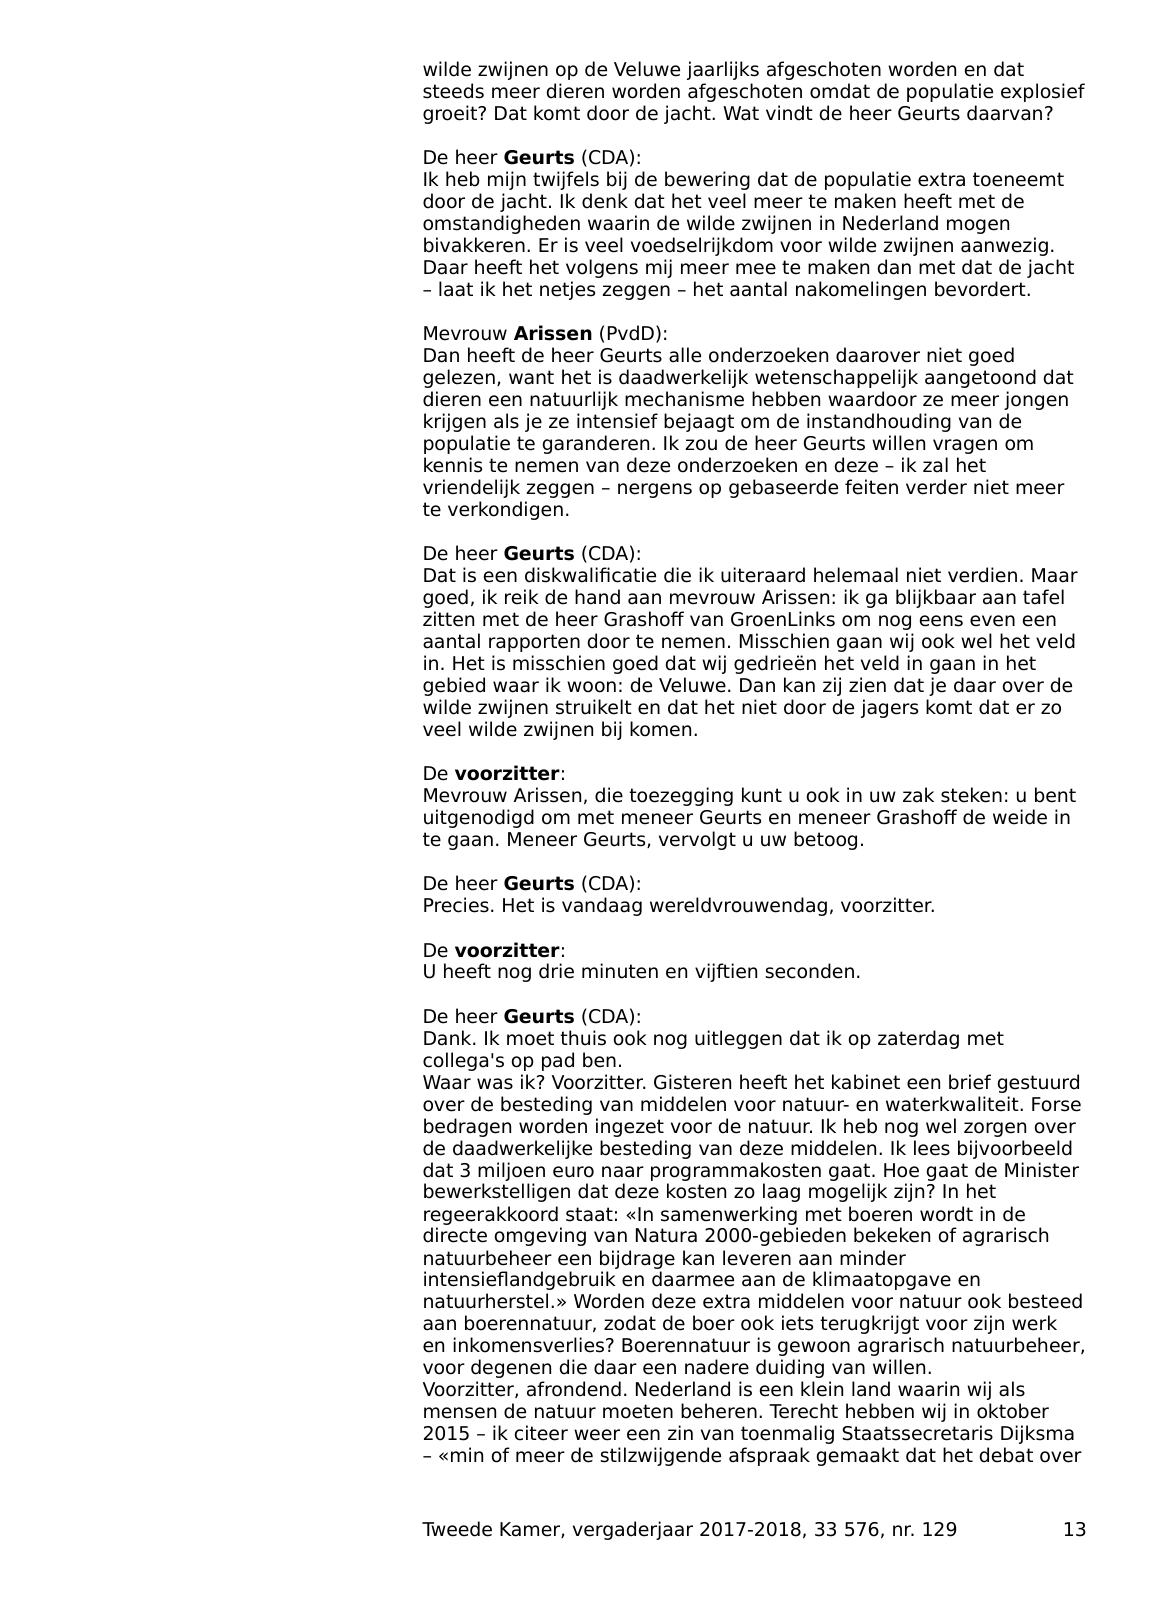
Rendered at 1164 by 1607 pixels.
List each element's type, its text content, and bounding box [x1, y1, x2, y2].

text Waar was ik? Voorzitter. Gisteren heeft het kabinet een brief gestuurd over de besteding van middelen voor natuur- en waterkwaliteit. Forse bedragen worden ingezet voor de natuur. Ik heb nog wel zorgen over de daadwerkelijke besteding van deze middelen. Ik lees bijvoorbeeld dat 3 miljoen euro naar programmakosten gaat. Hoe gaat de Minister bewerkstelligen dat deze kosten zo laag mogelijk zijn? In het regeerakkoord staat: «In samenwerking met boeren wordt in de directe omgeving van Natura 2000-gebieden bekeken of agrarisch natuurbeheer een bijdrage kan leveren aan minder intensieflandgebruik en daarmee aan de klimaatopgave en natuurherstel.» Worden deze extra middelen voor natuur ook besteed aan boerennatuur, zodat de boer ook iets terugkrijgt voor zijn werk en inkomensverlies? Boerennatuur is gewoon agrarisch natuurbeheer, voor degenen die daar een nadere duiding van willen. [422, 1072, 1087, 1379]
text U heeft nog drie minuten en vijftien seconden. [422, 961, 1087, 983]
text De voorzitter: [422, 763, 1087, 785]
text De heer Geurts (CDA): [422, 873, 1087, 895]
text wilde zwijnen op de Veluwe jaarlijks afgeschoten worden en dat steeds meer dieren worden afgeschoten omdat de populatie explosief groeit? Dat komt door de jacht. Wat vindt de heer Geurts daarvan? [422, 59, 1087, 125]
text De voorzitter: [422, 939, 1087, 961]
text Dank. Ik moet thuis ook nog uitleggen dat ik op zaterdag met collega's op pad ben. [422, 1028, 1087, 1072]
text Dan heeft de heer Geurts alle onderzoeken daarover niet goed gelezen, want het is daadwerkelijk wetenschappelijk aangetoond dat dieren een natuurlijk mechanisme hebben waardoor ze meer jongen krijgen als je ze intensief bejaagt om de instandhouding van de populatie te garanderen. Ik zou de heer Geurts willen vragen om kennis te nemen van deze onderzoeken en deze – ik zal het vriendelijk zeggen – nergens op gebaseerde feiten verder niet meer te verkondigen. [422, 345, 1087, 521]
text Voorzitter, afrondend. Nederland is een klein land waarin wij als mensen de natuur moeten beheren. Terecht hebben wij in oktober 2015 – ik citeer weer een zin van toenmalig Staatssecretaris Dijksma – «min of meer de stilzwijgende afspraak gemaakt dat het debat over [422, 1379, 1087, 1467]
text De heer Geurts (CDA): [422, 1006, 1087, 1028]
text De heer Geurts (CDA): [422, 543, 1087, 565]
text Precies. Het is vandaag wereldvrouwendag, voorzitter. [422, 895, 1087, 917]
text De heer Geurts (CDA): [422, 147, 1087, 169]
text Dat is een diskwalificatie die ik uiteraard helemaal niet verdien. Maar goed, ik reik de hand aan mevrouw Arissen: ik ga blijkbaar aan tafel zitten met de heer Grashoff van GroenLinks om nog eens even een aantal rapporten door te nemen. Misschien gaan wij ook wel het veld in. Het is misschien goed dat wij gedrieën het veld in gaan in het gebied waar ik woon: de Veluwe. Dan kan zij zien dat je daar over de wilde zwijnen struikelt en dat het niet door de jagers komt dat er zo veel wilde zwijnen bij komen. [422, 565, 1087, 741]
text Mevrouw Arissen (PvdD): [422, 323, 1087, 345]
text Ik heb mijn twijfels bij de bewering dat de populatie extra toeneemt door de jacht. Ik denk dat het veel meer te maken heeft met de omstandigheden waarin de wilde zwijnen in Nederland mogen bivakkeren. Er is veel voedselrijkdom voor wilde zwijnen aanwezig. Daar heeft het volgens mij meer mee te maken dan met dat de jacht – laat ik het netjes zeggen – het aantal nakomelingen bevordert. [422, 169, 1087, 301]
text Mevrouw Arissen, die toezegging kunt u ook in uw zak steken: u bent uitgenodigd om met meneer Geurts en meneer Grashoff de weide in te gaan. Meneer Geurts, vervolgt u uw betoog. [422, 785, 1087, 851]
